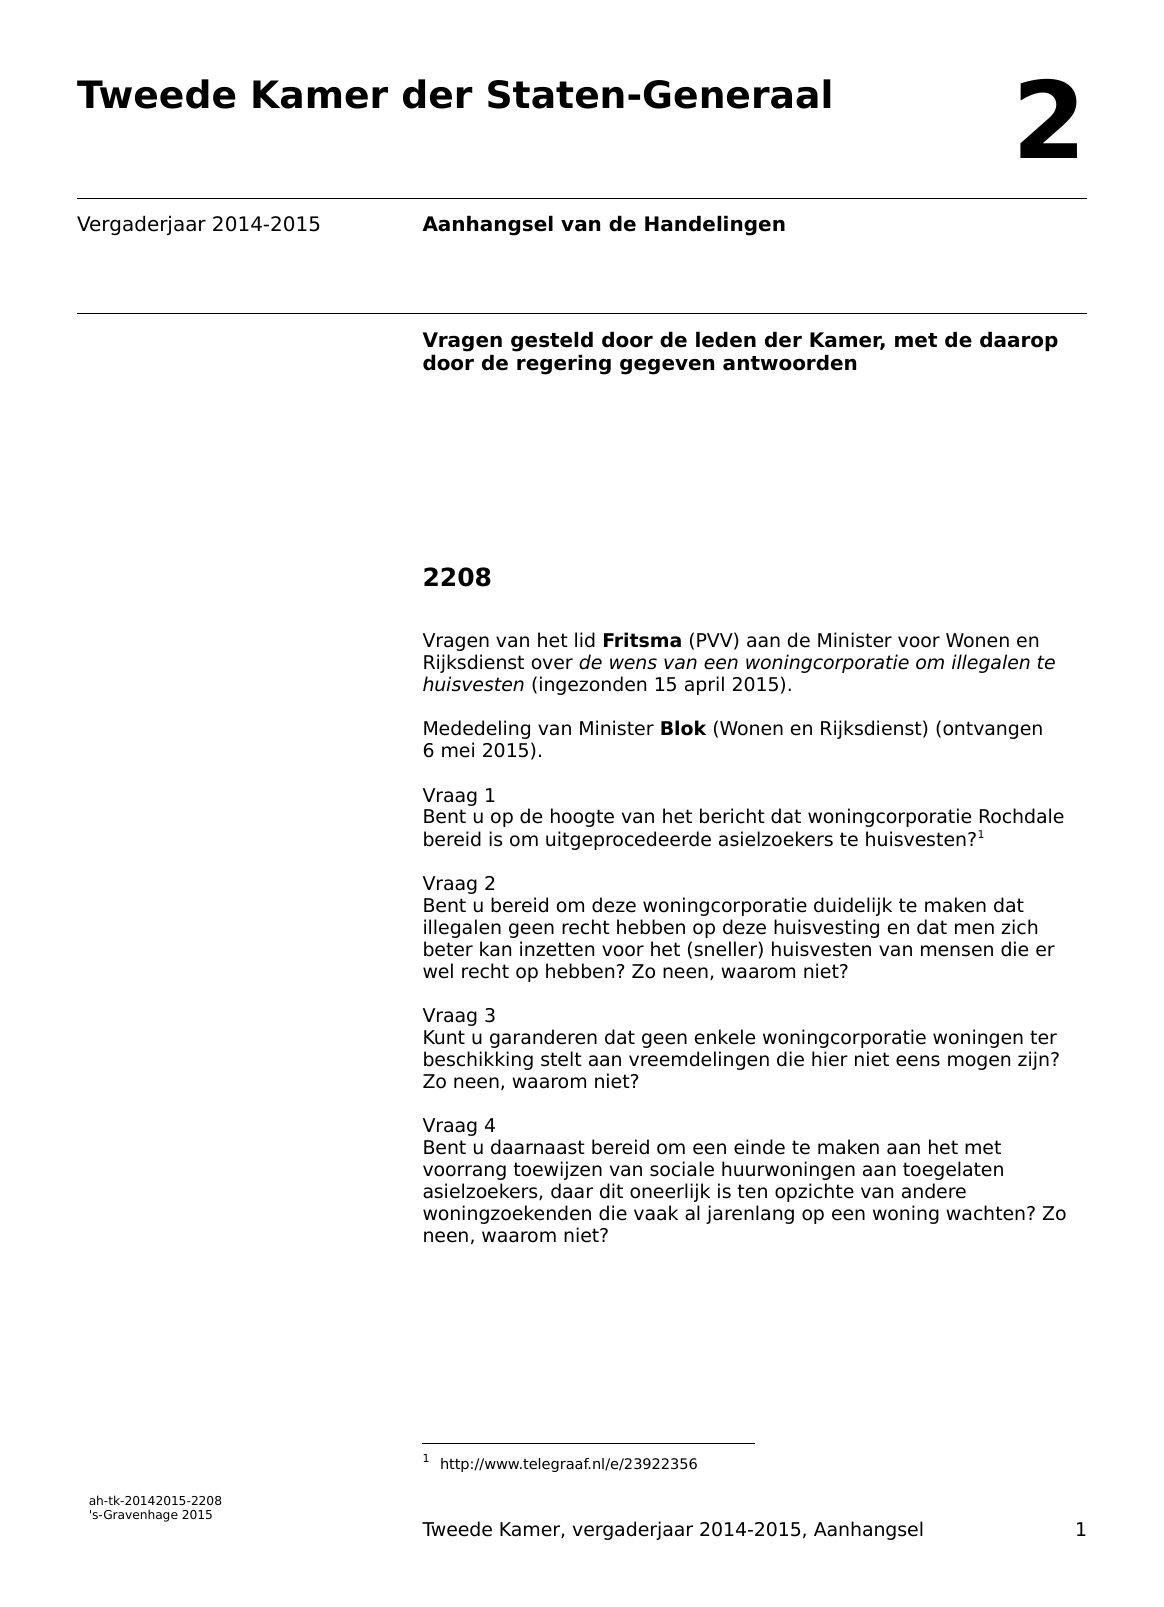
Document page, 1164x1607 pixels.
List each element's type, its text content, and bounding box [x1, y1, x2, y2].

text Vraag 4 [422, 1115, 1087, 1137]
text Bent u daarnaast bereid om een einde te maken aan het met voorrang toewijzen van sociale huurwoningen aan toegelaten asielzoekers, daar dit oneerlijk is ten opzichte van andere woningzoekenden die vaak al jarenlang op een woning wachten? Zo neen, waarom niet? [422, 1137, 1087, 1247]
table_cell Vergaderjaar 2014-2015 [77, 199, 422, 313]
text Kunt u garanderen dat geen enkele woningcorporatie woningen ter beschikking stelt aan vreemdelingen die hier niet eens mogen zijn? Zo neen, waarom niet? [422, 1027, 1087, 1093]
table_cell Vragen gesteld door de leden der Kamer, met de daarop door de regering gegeven antwoorden [422, 314, 1087, 375]
table_cell [77, 314, 422, 375]
text Bent u bereid om deze woningcorporatie duidelijk te maken dat illegalen geen recht hebben op deze huisvesting en dat men zich beter kan inzetten voor het (sneller) huisvesten van mensen die er wel recht op hebben? Zo neen, waarom niet? [422, 894, 1087, 982]
table_header 2 [886, 59, 1087, 198]
text Vragen van het lid Fritsma (PVV) aan de Minister voor Wonen en Rijksdienst over de wens van een woningcorporatie om illegalen te huisvesten (ingezonden 15 april 2015). [422, 630, 1087, 696]
text Bent u op de hoogte van het bericht dat woningcorporatie Rochdale bereid is om uitgeprocedeerde asielzoekers te huisvesten? [422, 806, 1087, 850]
text 2208 [422, 563, 1087, 592]
text Vraag 2 [422, 873, 1087, 894]
text ah-tk-20142015-2208 [88, 1494, 323, 1508]
text Vraag 3 [422, 1005, 1087, 1027]
text Mededeling van Minister Blok (Wonen en Rijksdienst) (ontvangen 6 mei 2015). [422, 718, 1087, 762]
text 's-Gravenhage 2015 [88, 1508, 323, 1522]
text Vraag 1 [422, 784, 1087, 806]
table_cell Aanhangsel van de Handelingen [422, 199, 1087, 313]
table_header Tweede Kamer der Staten-Generaal [77, 59, 886, 198]
text http://www.telegraaf.nl/e/23922356 [422, 1452, 1087, 1474]
